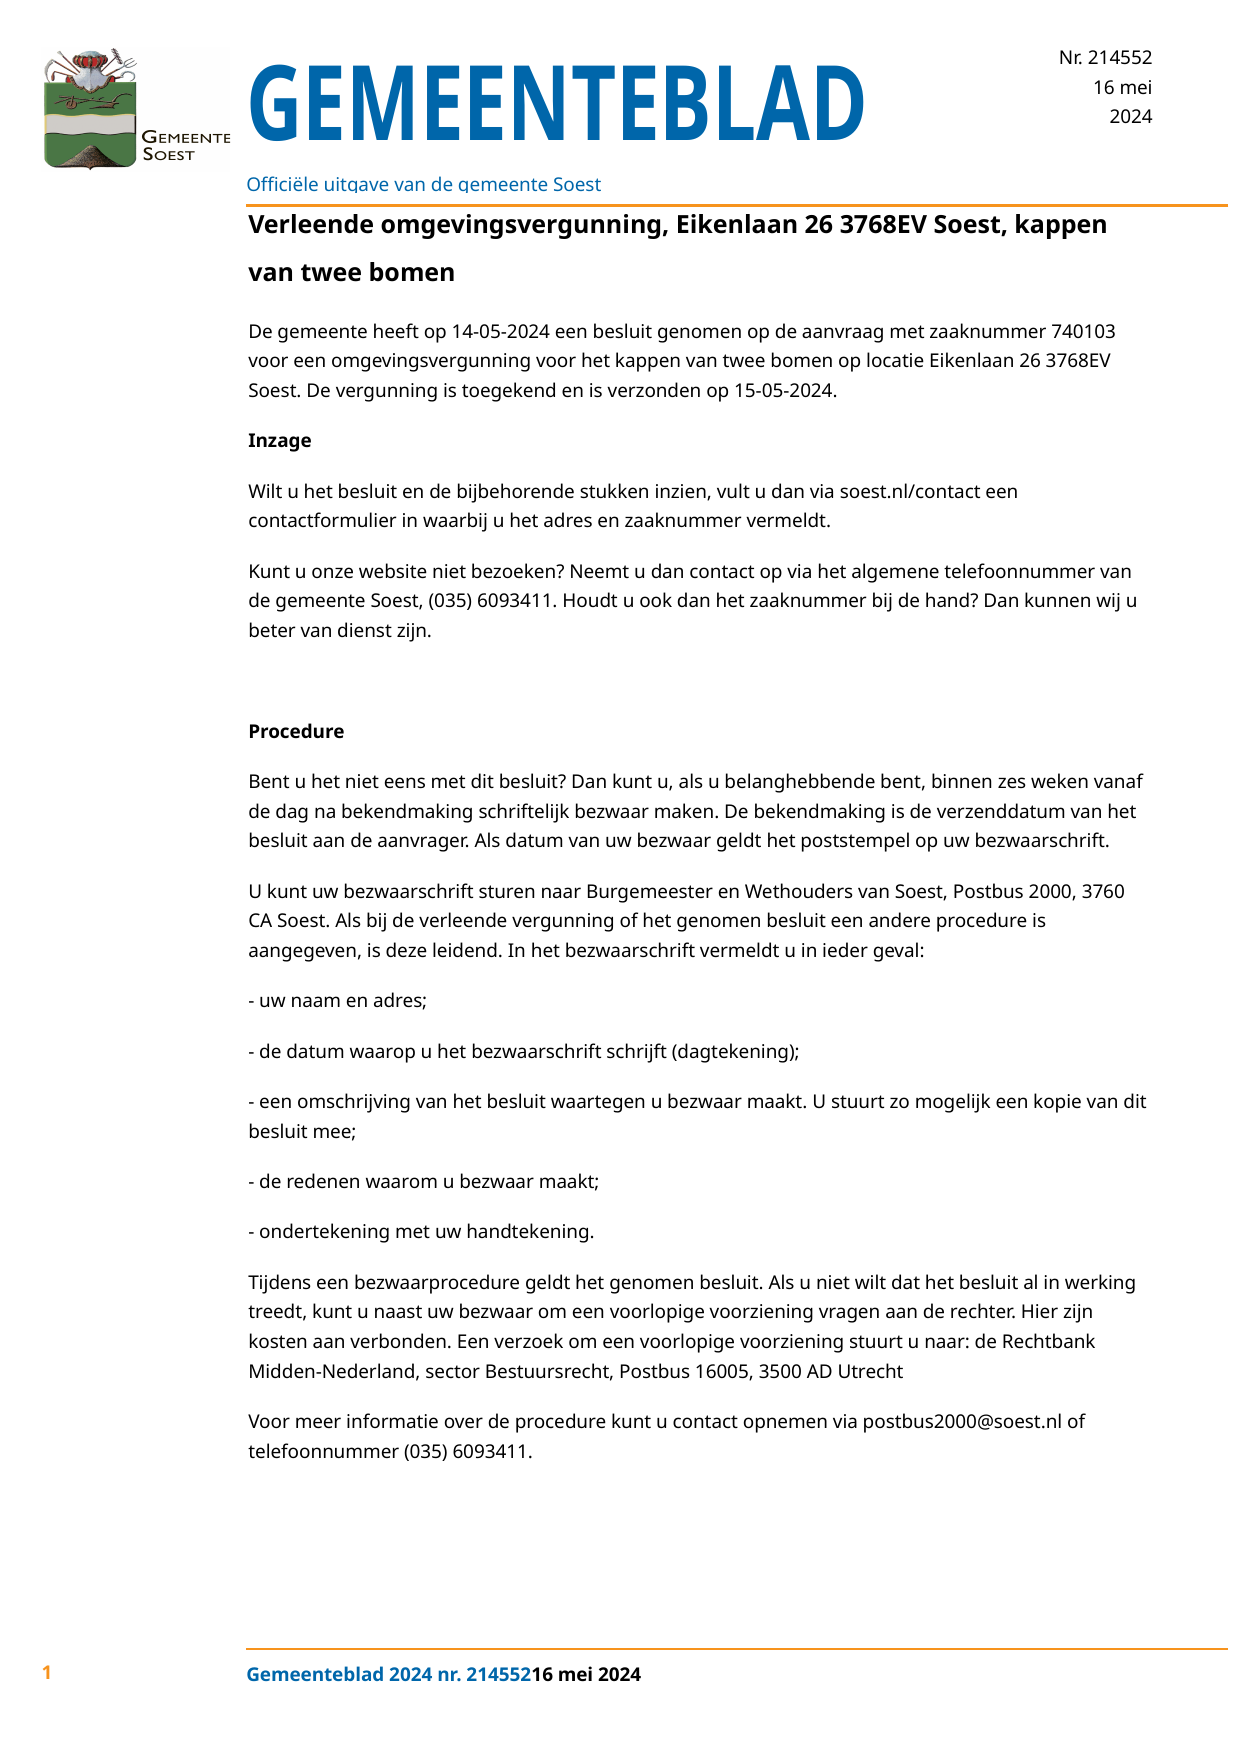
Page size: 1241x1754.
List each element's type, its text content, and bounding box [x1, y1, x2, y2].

text Voor meer informatie over de procedure kunt u contact opnemen via postbus2000@soest.nl of telefoonnummer (035) 6093411. [248, 1408, 1152, 1464]
text Wilt u het besluit en de bijbehorende stukken inzien, vult u dan via soest.nl/contact een contactformulier in waarbij u het adres en zaaknummer vermeldt. [248, 478, 1152, 533]
text Inzage [248, 427, 1152, 453]
text - ondertekening met uw handtekening. [248, 1219, 1152, 1244]
text Verleende omgevingsvergunning, Eikenlaan 26 3768EV Soest, kappen van twee bomen [248, 207, 1152, 288]
text Procedure [248, 718, 1152, 744]
text U kunt uw bezwaarschrift sturen naar Burgemeester en Wethouders van Soest, Postbus 2000, 3760 CA Soest. Als bij de verleende vergunning of het genomen besluit een andere procedure is aangegeven, is deze leidend. In het bezwaarschrift vermeldt u in ieder geval: [248, 878, 1152, 963]
text Kunt u onze website niet bezoeken? Neemt u dan contact op via het algemene telefoonnummer van de gemeente Soest, (035) 6093411. Houdt u ook dan het zaaknummer bij de hand? Dan kunnen wij u beter van dienst zijn. [248, 558, 1152, 643]
text - de datum waarop u het bezwaarschrift schrijft (dagtekening); [248, 1038, 1152, 1064]
picture [41, 47, 231, 172]
text - een omschrijving van het besluit waartegen u bezwaar maakt. U stuurt zo mogelijk een kopie van dit besluit mee; [248, 1088, 1152, 1144]
text Tijdens een bezwaarprocedure geldt het genomen besluit. Als u niet wilt dat het besluit al in werking treedt, kunt u naast uw bezwaar om een voorlopige voorziening vragen aan de rechter. Hier zijn kosten aan verbonden. Een verzoek om een voorlopige voorziening stuurt u naar: de Rechtbank Midden-Nederland, sector Bestuursrecht, Postbus 16005, 3500 AD Utrecht [248, 1269, 1152, 1384]
text - uw naam en adres; [248, 987, 1152, 1013]
text De gemeente heeft op 14-05-2024 een besluit genomen op de aanvraag met zaaknummer 740103 voor een omgevingsvergunning voor het kappen van twee bomen op locatie Eikenlaan 26 3768EV Soest. De vergunning is toegekend en is verzonden op 15-05-2024. [248, 318, 1152, 403]
text - de redenen waarom u bezwaar maakt; [248, 1168, 1152, 1194]
text Bent u het niet eens met dit besluit? Dan kunt u, als u belanghebbende bent, binnen zes weken vanaf de dag na bekendmaking schriftelijk bezwaar maken. De bekendmaking is de verzenddatum van het besluit aan de aanvrager. Als datum van uw bezwaar geldt het poststempel op uw bezwaarschrift. [248, 768, 1152, 853]
